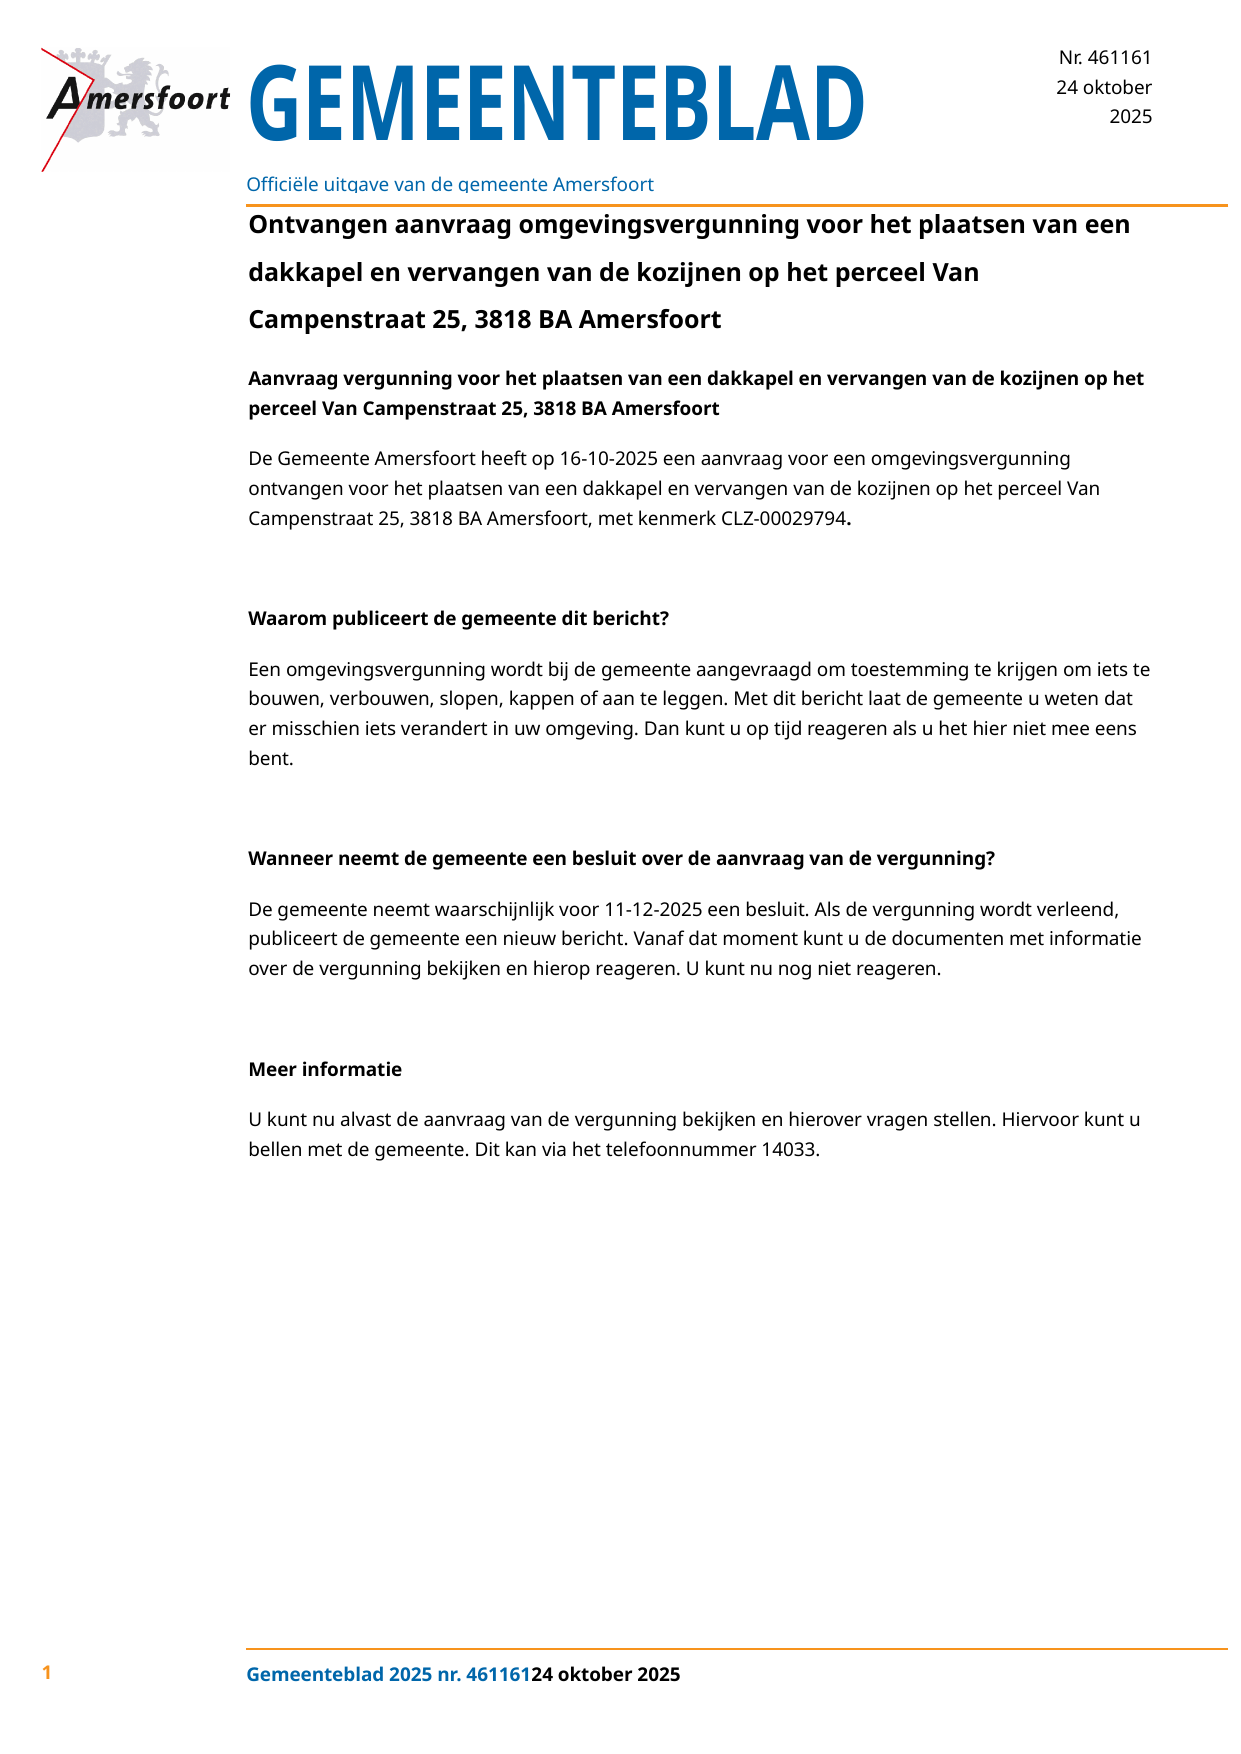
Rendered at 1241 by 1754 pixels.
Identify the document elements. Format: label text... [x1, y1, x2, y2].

picture [41, 47, 231, 172]
text Een omgevingsvergunning wordt bij de gemeente aangevraagd om toestemming te krijgen om iets te bouwen, verbouwen, slopen, kappen of aan te leggen. Met dit bericht laat de gemeente u weten dat er misschien iets verandert in uw omgeving. Dan kunt u op tijd reageren als u het hier niet mee eens bent. [248, 656, 1152, 770]
text Waarom publiceert de gemeente dit bericht? [248, 606, 1152, 631]
text Aanvraag vergunning voor het plaatsen van een dakkapel en vervangen van de kozijnen op het perceel Van Campenstraat 25, 3818 BA Amersfoort [248, 366, 1152, 421]
text De Gemeente Amersfoort heeft op 16-10-2025 een aanvraag voor een omgevingsvergunning ontvangen voor het plaatsen van een dakkapel en vervangen van de kozijnen op het perceel Van Campenstraat 25, 3818 BA Amersfoort, met kenmerk CLZ-00029794. [248, 446, 1152, 530]
text Meer informatie [248, 1056, 1152, 1082]
text Ontvangen aanvraag omgevingsvergunning voor het plaatsen van een dakkapel en vervangen van de kozijnen op het perceel Van Campenstraat 25, 3818 BA Amersfoort [248, 207, 1152, 336]
text Wanneer neemt de gemeente een besluit over de aanvraag van de vergunning? [248, 846, 1152, 871]
text De gemeente neemt waarschijnlijk voor 11-12-2025 een besluit. Als de vergunning wordt verleend, publiceert de gemeente een nieuw bericht. Vanaf dat moment kunt u de documenten met informatie over de vergunning bekijken en hierop reageren. U kunt nu nog niet reageren. [248, 896, 1152, 981]
text U kunt nu alvast de aanvraag van de vergunning bekijken en hierover vragen stellen. Hiervoor kunt u bellen met de gemeente. Dit kan via het telefoonnummer 14033. [248, 1106, 1152, 1162]
